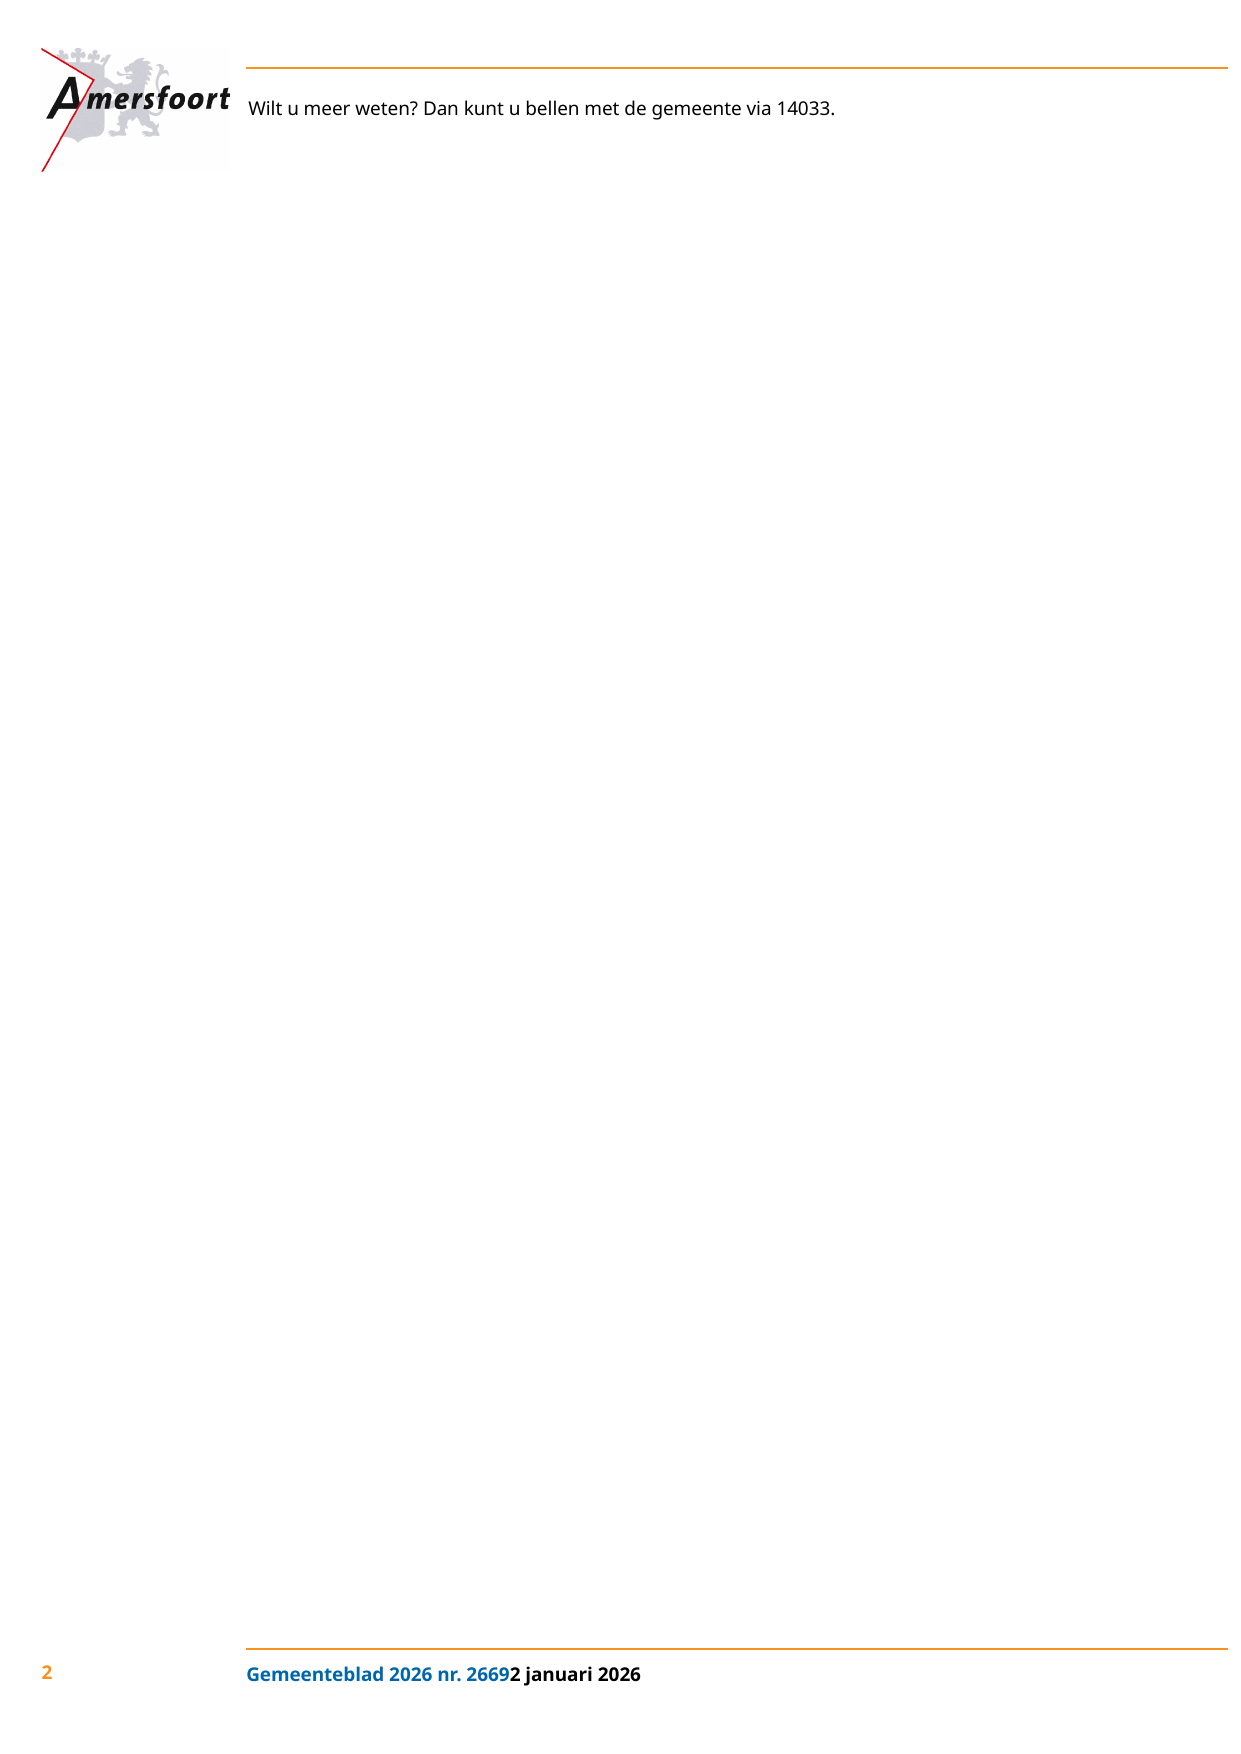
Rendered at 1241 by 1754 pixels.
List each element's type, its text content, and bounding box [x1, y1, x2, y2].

text Wilt u meer weten? Dan kunt u bellen met de gemeente via 14033. [248, 95, 1152, 121]
picture [41, 47, 231, 172]
